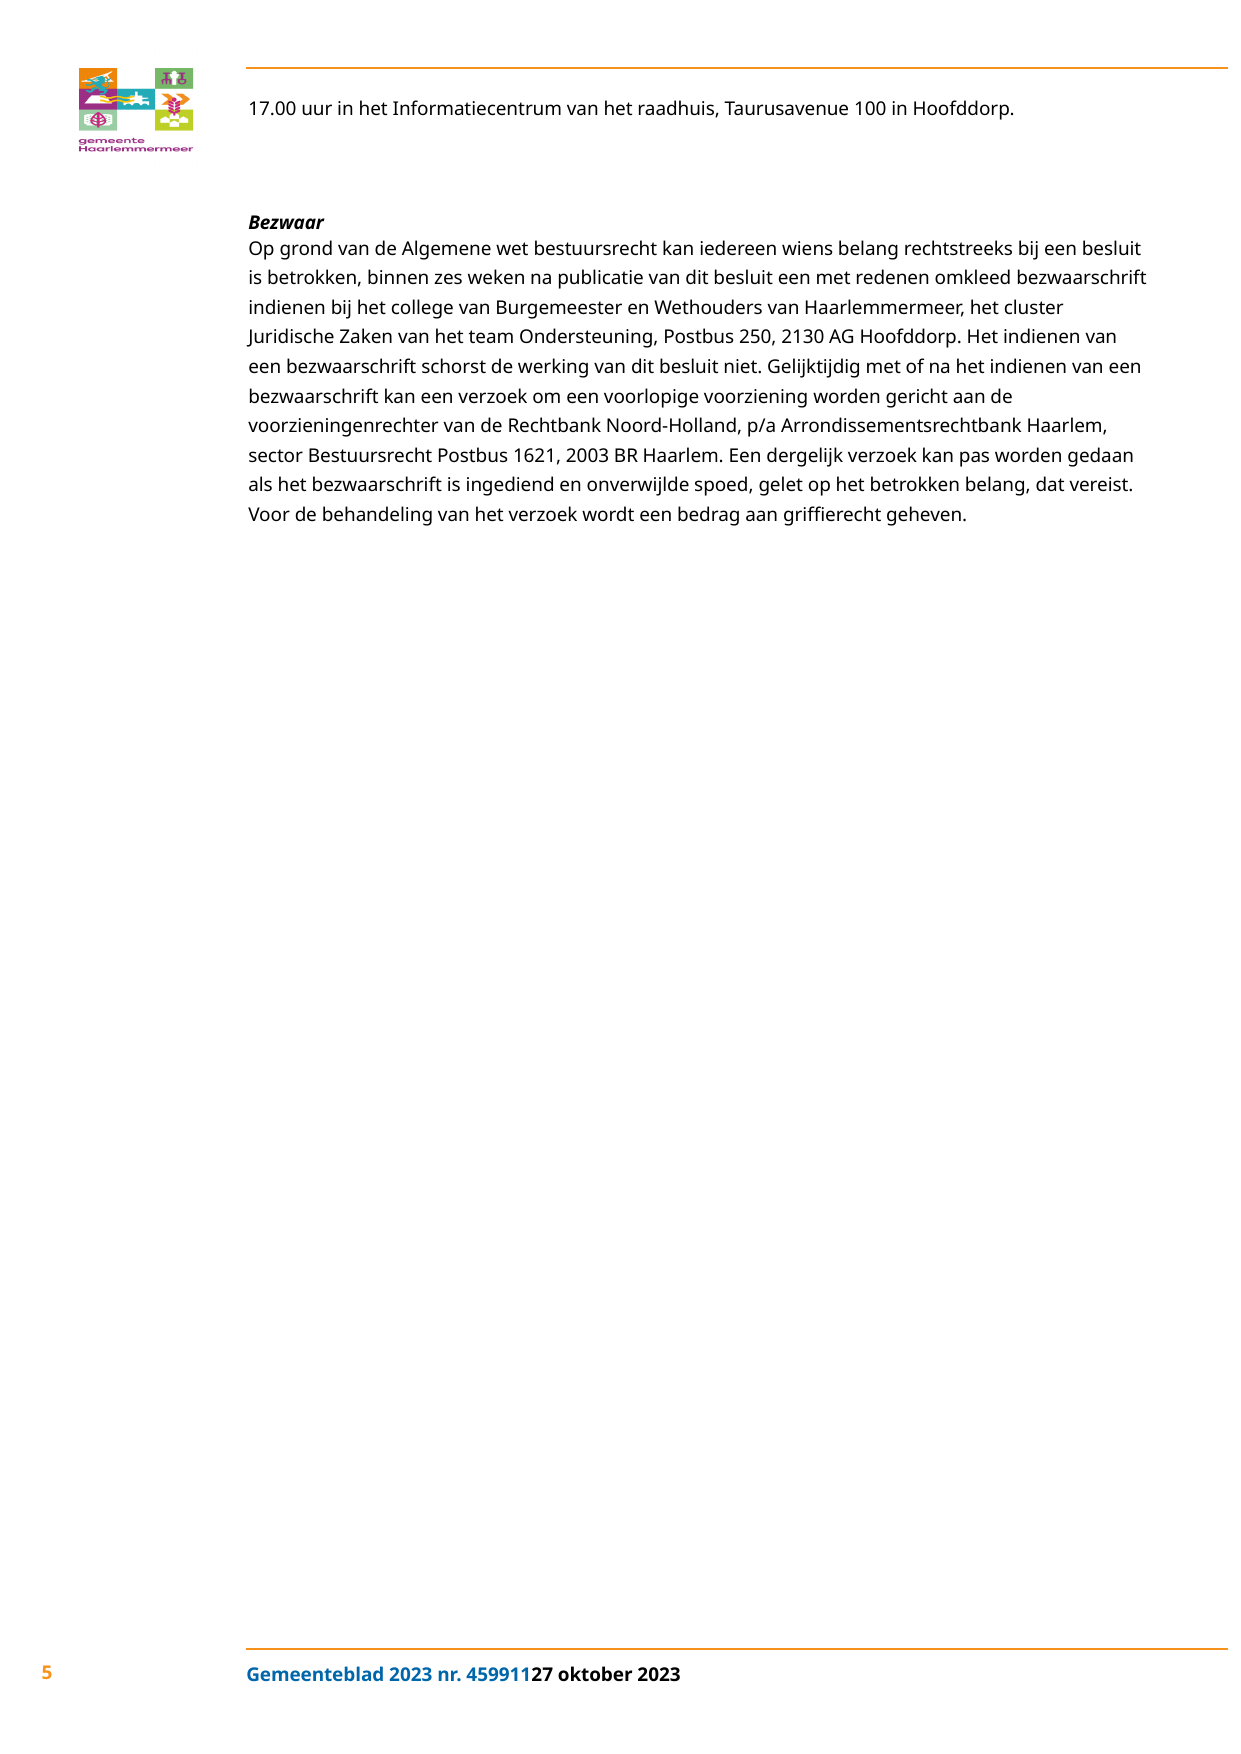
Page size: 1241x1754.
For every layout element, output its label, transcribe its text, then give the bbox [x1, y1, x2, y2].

text Op grond van de Algemene wet bestuursrecht kan iedereen wiens belang rechtstreeks bij een besluit is betrokken, binnen zes weken na publicatie van dit besluit een met redenen omkleed bezwaarschrift indienen bij het college van Burgemeester en Wethouders van Haarlemmermeer, het cluster Juridische Zaken van het team Ondersteuning, Postbus 250, 2130 AG Hoofddorp. Het indienen van een bezwaarschrift schorst de werking van dit besluit niet. Gelijktijdig met of na het indienen van een bezwaarschrift kan een verzoek om een voorlopige voorziening worden gericht aan de voorzieningenrechter van de Rechtbank Noord-Holland, p/a Arrondissementsrechtbank Haarlem, sector Bestuursrecht Postbus 1621, 2003 BR Haarlem. Een dergelijk verzoek kan pas worden gedaan als het bezwaarschrift is ingediend en onverwijlde spoed, gelet op het betrokken belang, dat vereist. Voor de behandeling van het verzoek wordt een bedrag aan griffierecht geheven. [248, 235, 1152, 527]
picture [41, 47, 231, 172]
text 17.00 uur in het Informatiecentrum van het raadhuis, Taurusavenue 100 in Hoofddorp. [248, 95, 1152, 121]
text Bezwaar [248, 209, 1152, 235]
